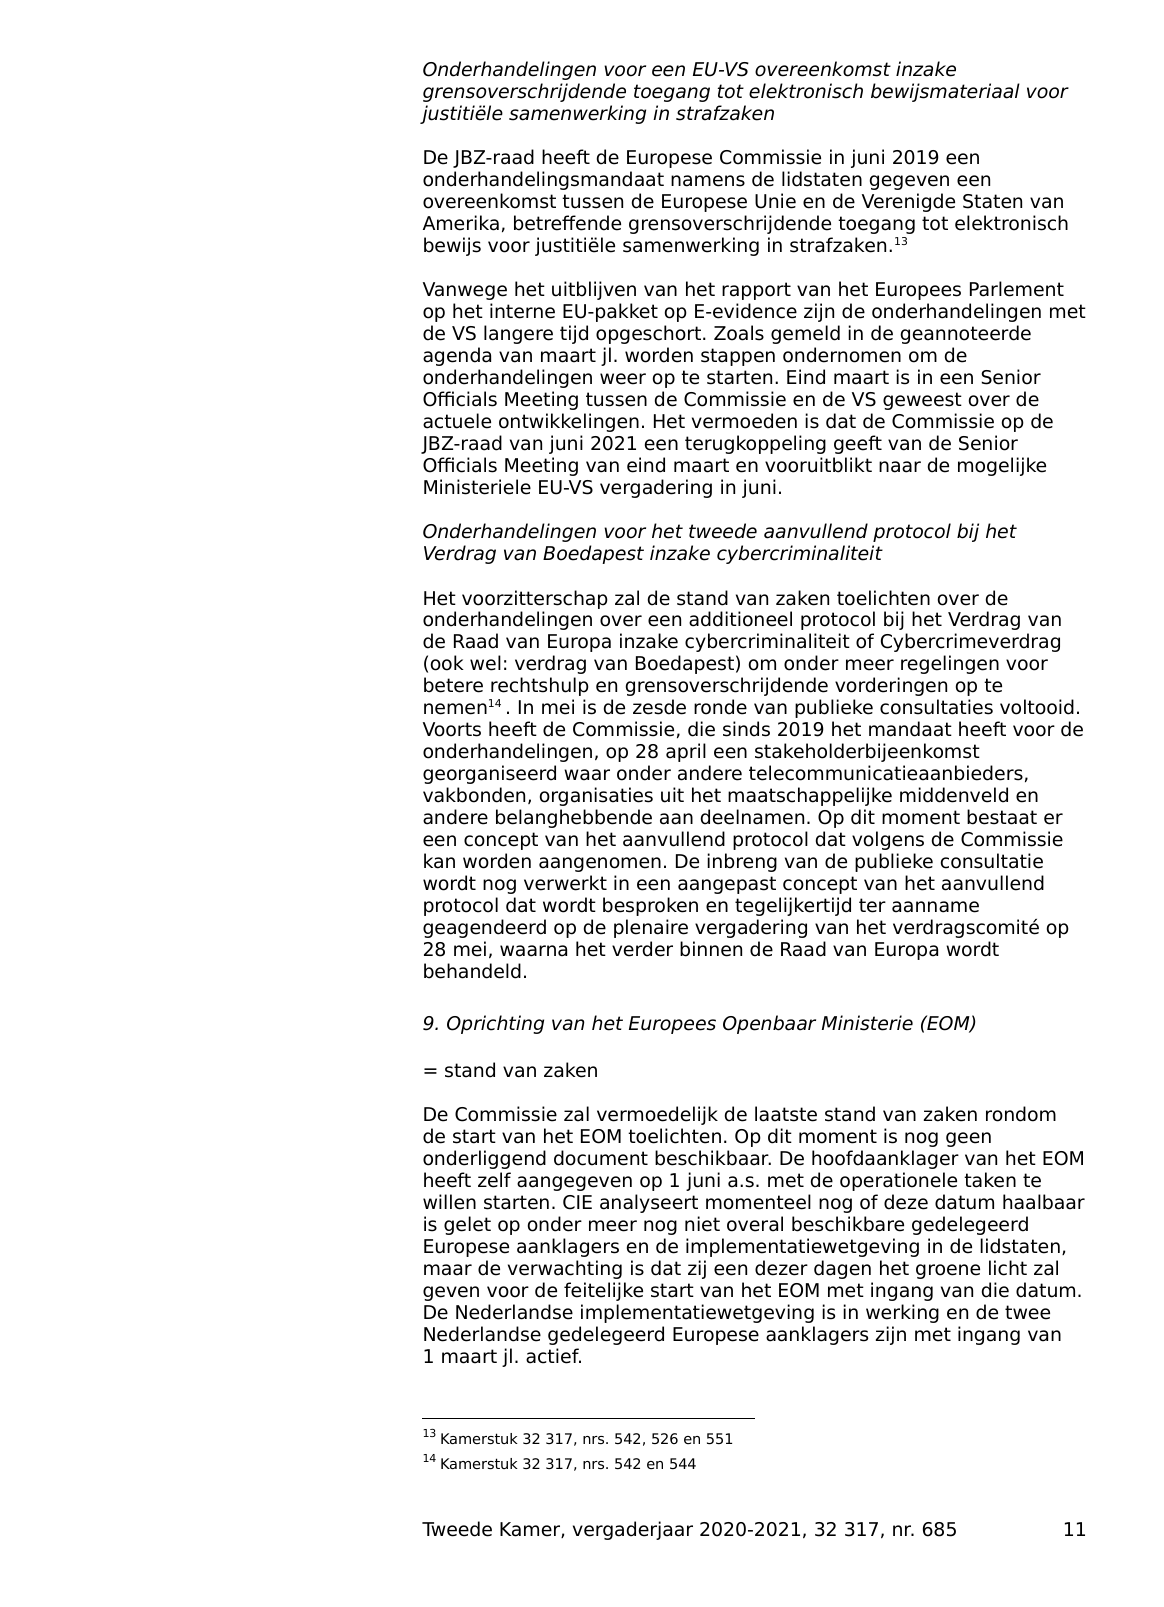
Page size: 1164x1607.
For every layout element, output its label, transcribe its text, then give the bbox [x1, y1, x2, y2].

subtitle Onderhandelingen voor het tweede aanvullend protocol bij het Verdrag van Boedapest inzake cybercriminaliteit [422, 521, 1087, 565]
text = stand van zaken [422, 1060, 1087, 1082]
subtitle Onderhandelingen voor een EU-VS overeenkomst inzake grensoverschrijdende toegang tot elektronisch bewijsmateriaal voor justitiële samenwerking in strafzaken [422, 59, 1087, 125]
text Het voorzitterschap zal de stand van zaken toelichten over de onderhandelingen over een additioneel protocol bij het Verdrag van de Raad van Europa inzake cybercriminaliteit of Cybercrimeverdrag (ook wel: verdrag van Boedapest) om onder meer regelingen voor betere rechtshulp en grensoverschrijdende vorderingen op te nemen. In mei is de zesde ronde van publieke consultaties voltooid. Voorts heeft de Commissie, die sinds 2019 het mandaat heeft voor de onderhandelingen, op 28 april een stakeholderbijeenkomst georganiseerd waar onder andere telecommunicatieaanbieders, vakbonden, organisaties uit het maatschappelijke middenveld en andere belanghebbende aan deelnamen. Op dit moment bestaat er een concept van het aanvullend protocol dat volgens de Commissie kan worden aangenomen. De inbreng van de publieke consultatie wordt nog verwerkt in een aangepast concept van het aanvullend protocol dat wordt besproken en tegelijkertijd ter aanname geagendeerd op de plenaire vergadering van het verdragscomité op 28 mei, waarna het verder binnen de Raad van Europa wordt behandeld. [422, 587, 1087, 983]
text Vanwege het uitblijven van het rapport van het Europees Parlement op het interne EU-pakket op E-evidence zijn de onderhandelingen met de VS langere tijd opgeschort. Zoals gemeld in de geannoteerde agenda van maart jl. worden stappen ondernomen om de onderhandelingen weer op te starten. Eind maart is in een Senior Officials Meeting tussen de Commissie en de VS geweest over de actuele ontwikkelingen. Het vermoeden is dat de Commissie op de JBZ-raad van juni 2021 een terugkoppeling geeft van de Senior Officials Meeting van eind maart en vooruitblikt naar de mogelijke Ministeriele EU-VS vergadering in juni. [422, 279, 1087, 499]
text Kamerstuk 32 317, nrs. 542 en 544 [422, 1452, 1087, 1474]
text Kamerstuk 32 317, nrs. 542, 526 en 551 [422, 1427, 1087, 1449]
subtitle 9. Oprichting van het Europees Openbaar Ministerie (EOM) [422, 1013, 1087, 1035]
text De Commissie zal vermoedelijk de laatste stand van zaken rondom de start van het EOM toelichten. Op dit moment is nog geen onderliggend document beschikbaar. De hoofdaanklager van het EOM heeft zelf aangegeven op 1 juni a.s. met de operationele taken te willen starten. CIE analyseert momenteel nog of deze datum haalbaar is gelet op onder meer nog niet overal beschikbare gedelegeerd Europese aanklagers en de implementatiewetgeving in de lidstaten, maar de verwachting is dat zij een dezer dagen het groene licht zal geven voor de feitelijke start van het EOM met ingang van die datum. De Nederlandse implementatiewetgeving is in werking en de twee Nederlandse gedelegeerd Europese aanklagers zijn met ingang van 1 maart jl. actief. [422, 1104, 1087, 1368]
text De JBZ-raad heeft de Europese Commissie in juni 2019 een onderhandelingsmandaat namens de lidstaten gegeven een overeenkomst tussen de Europese Unie en de Verenigde Staten van Amerika, betreffende grensoverschrijdende toegang tot elektronisch bewijs voor justitiële samenwerking in strafzaken. [422, 147, 1087, 257]
